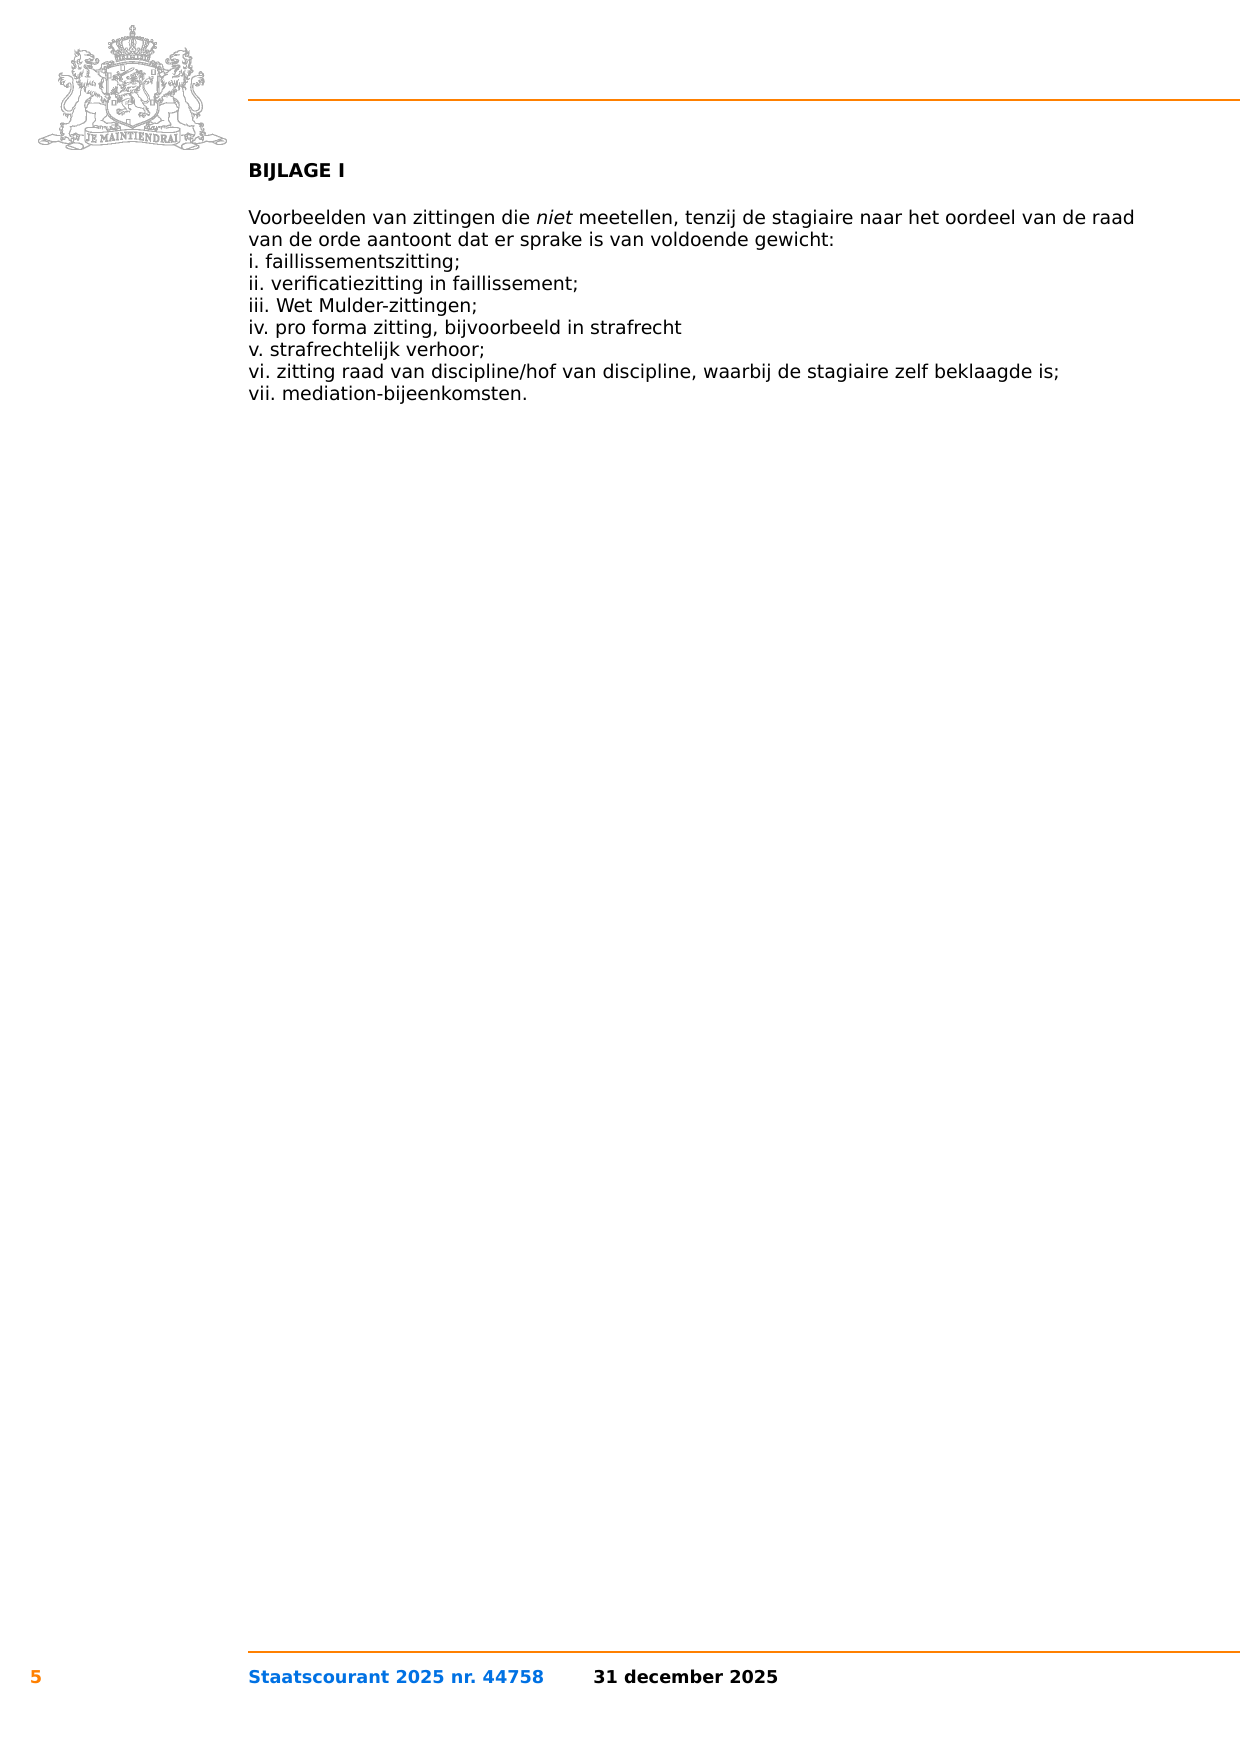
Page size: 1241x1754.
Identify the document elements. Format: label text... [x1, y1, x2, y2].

subtitle BIJLAGE I [248, 160, 1163, 182]
text vii. mediation-bijeenkomsten. [248, 383, 1163, 405]
text iv. pro forma zitting, bijvoorbeeld in strafrecht [248, 317, 1163, 339]
text ii. verificatiezitting in faillissement; [248, 273, 1163, 295]
text Voorbeelden van zittingen die niet meetellen, tenzij de stagiaire naar het oordeel van de raad van de orde aantoont dat er sprake is van voldoende gewicht: [248, 207, 1163, 251]
text iii. Wet Mulder-zittingen; [248, 295, 1163, 317]
picture [38, 25, 227, 150]
text i. faillissementszitting; [248, 251, 1163, 273]
text v. strafrechtelijk verhoor; [248, 339, 1163, 361]
text vi. zitting raad van discipline/hof van discipline, waarbij de stagiaire zelf beklaagde is; [248, 361, 1163, 383]
